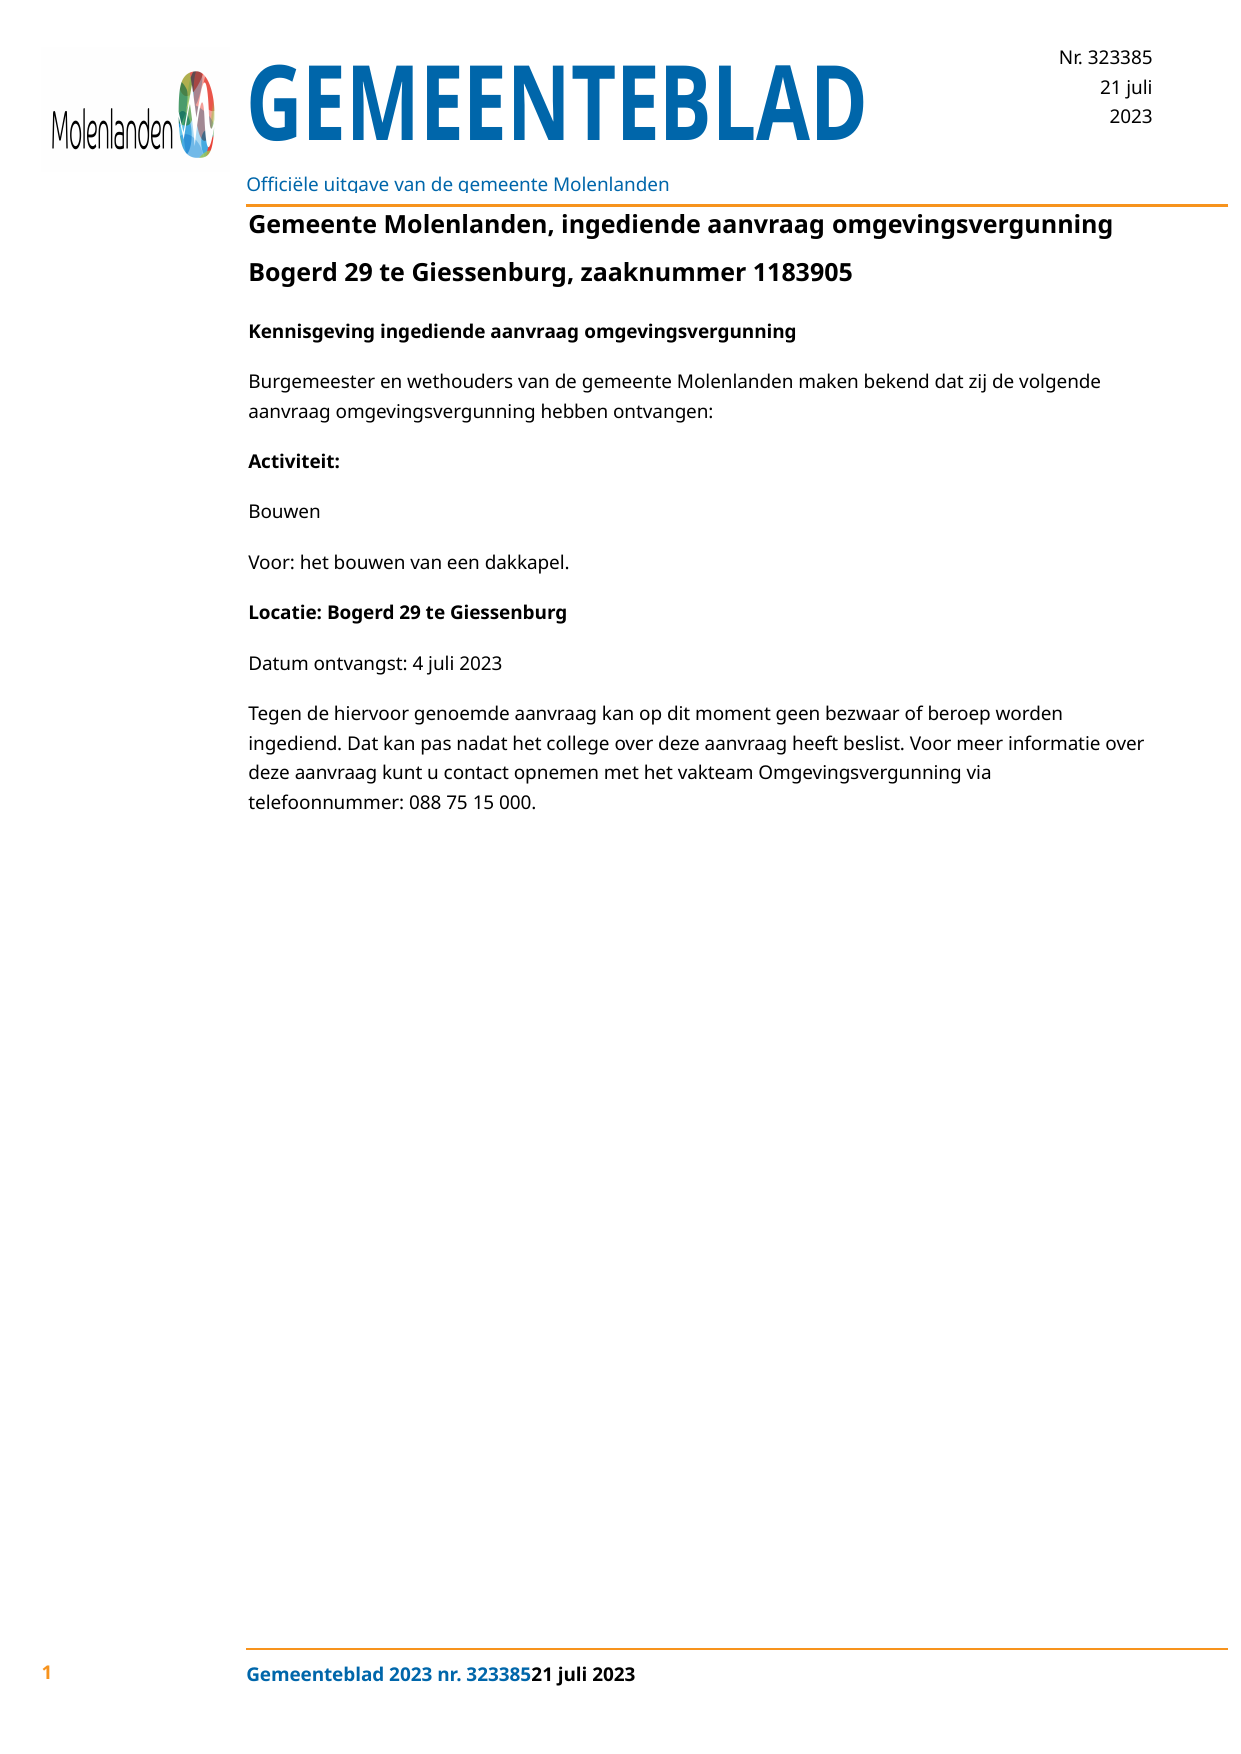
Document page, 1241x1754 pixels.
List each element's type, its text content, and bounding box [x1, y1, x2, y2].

text Datum ontvangst: 4 juli 2023 [248, 650, 1152, 676]
text Gemeente Molenlanden, ingediende aanvraag omgevingsvergunning Bogerd 29 te Giessenburg, zaaknummer 1183905 [248, 207, 1152, 288]
text Bouwen [248, 499, 1152, 524]
text Kennisgeving ingediende aanvraag omgevingsvergunning [248, 318, 1152, 344]
picture [41, 47, 231, 172]
text Locatie: Bogerd 29 te Giessenburg [248, 599, 1152, 625]
text Activiteit: [248, 448, 1152, 474]
text Tegen de hiervoor genoemde aanvraag kan op dit moment geen bezwaar of beroep worden ingediend. Dat kan pas nadat het college over deze aanvraag heeft beslist. Voor meer informatie over deze aanvraag kunt u contact opnemen met het vakteam Omgevingsvergunning via telefoonnummer: 088 75 15 000. [248, 700, 1152, 815]
text Burgemeester en wethouders van de gemeente Molenlanden maken bekend dat zij de volgende aanvraag omgevingsvergunning hebben ontvangen: [248, 368, 1152, 424]
text Voor: het bouwen van een dakkapel. [248, 549, 1152, 575]
